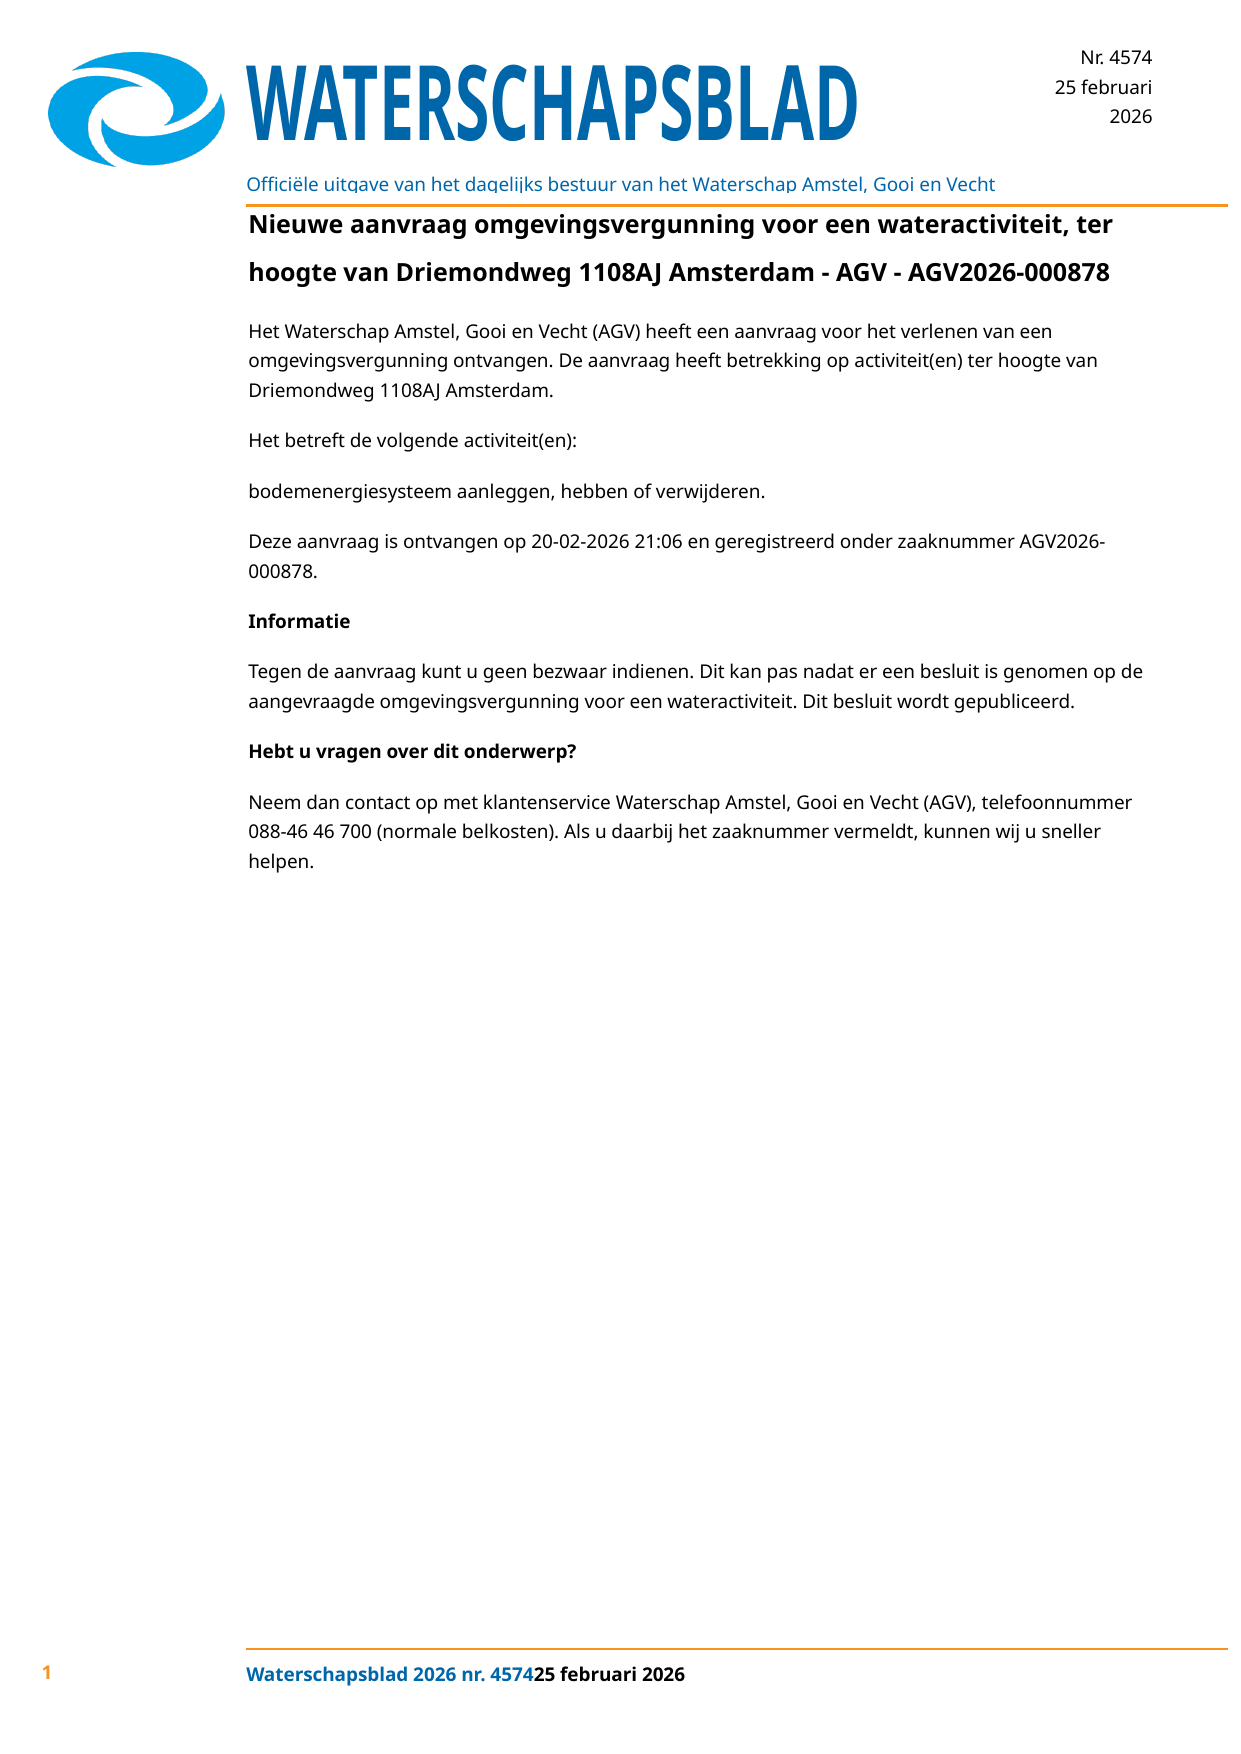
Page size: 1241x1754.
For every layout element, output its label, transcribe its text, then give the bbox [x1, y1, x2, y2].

picture [41, 47, 231, 172]
text Deze aanvraag is ontvangen op 20-02-2026 21:06 en geregistreerd onder zaaknummer AGV2026-000878. [248, 528, 1152, 584]
text Informatie [248, 608, 1152, 634]
text Het betreft de volgende activiteit(en): [248, 427, 1152, 453]
text Neem dan contact op met klantenservice Waterschap Amstel, Gooi en Vecht (AGV), telefoonnummer 088-46 46 700 (normale belkosten). Als u daarbij het zaaknummer vermeldt, kunnen wij u sneller helpen. [248, 789, 1152, 874]
text bodemenergiesysteem aanleggen, hebben of verwijderen. [248, 478, 1152, 504]
text Hebt u vragen over dit onderwerp? [248, 739, 1152, 764]
text Nieuwe aanvraag omgevingsvergunning voor een wateractiviteit, ter hoogte van Driemondweg 1108AJ Amsterdam - AGV - AGV2026-000878 [248, 207, 1152, 288]
text Het Waterschap Amstel, Gooi en Vecht (AGV) heeft een aanvraag voor het verlenen van een omgevingsvergunning ontvangen. De aanvraag heeft betrekking op activiteit(en) ter hoogte van Driemondweg 1108AJ Amsterdam. [248, 318, 1152, 403]
text Tegen de aanvraag kunt u geen bezwaar indienen. Dit kan pas nadat er een besluit is genomen op de aangevraagde omgevingsvergunning voor een wateractiviteit. Dit besluit wordt gepubliceerd. [248, 659, 1152, 714]
